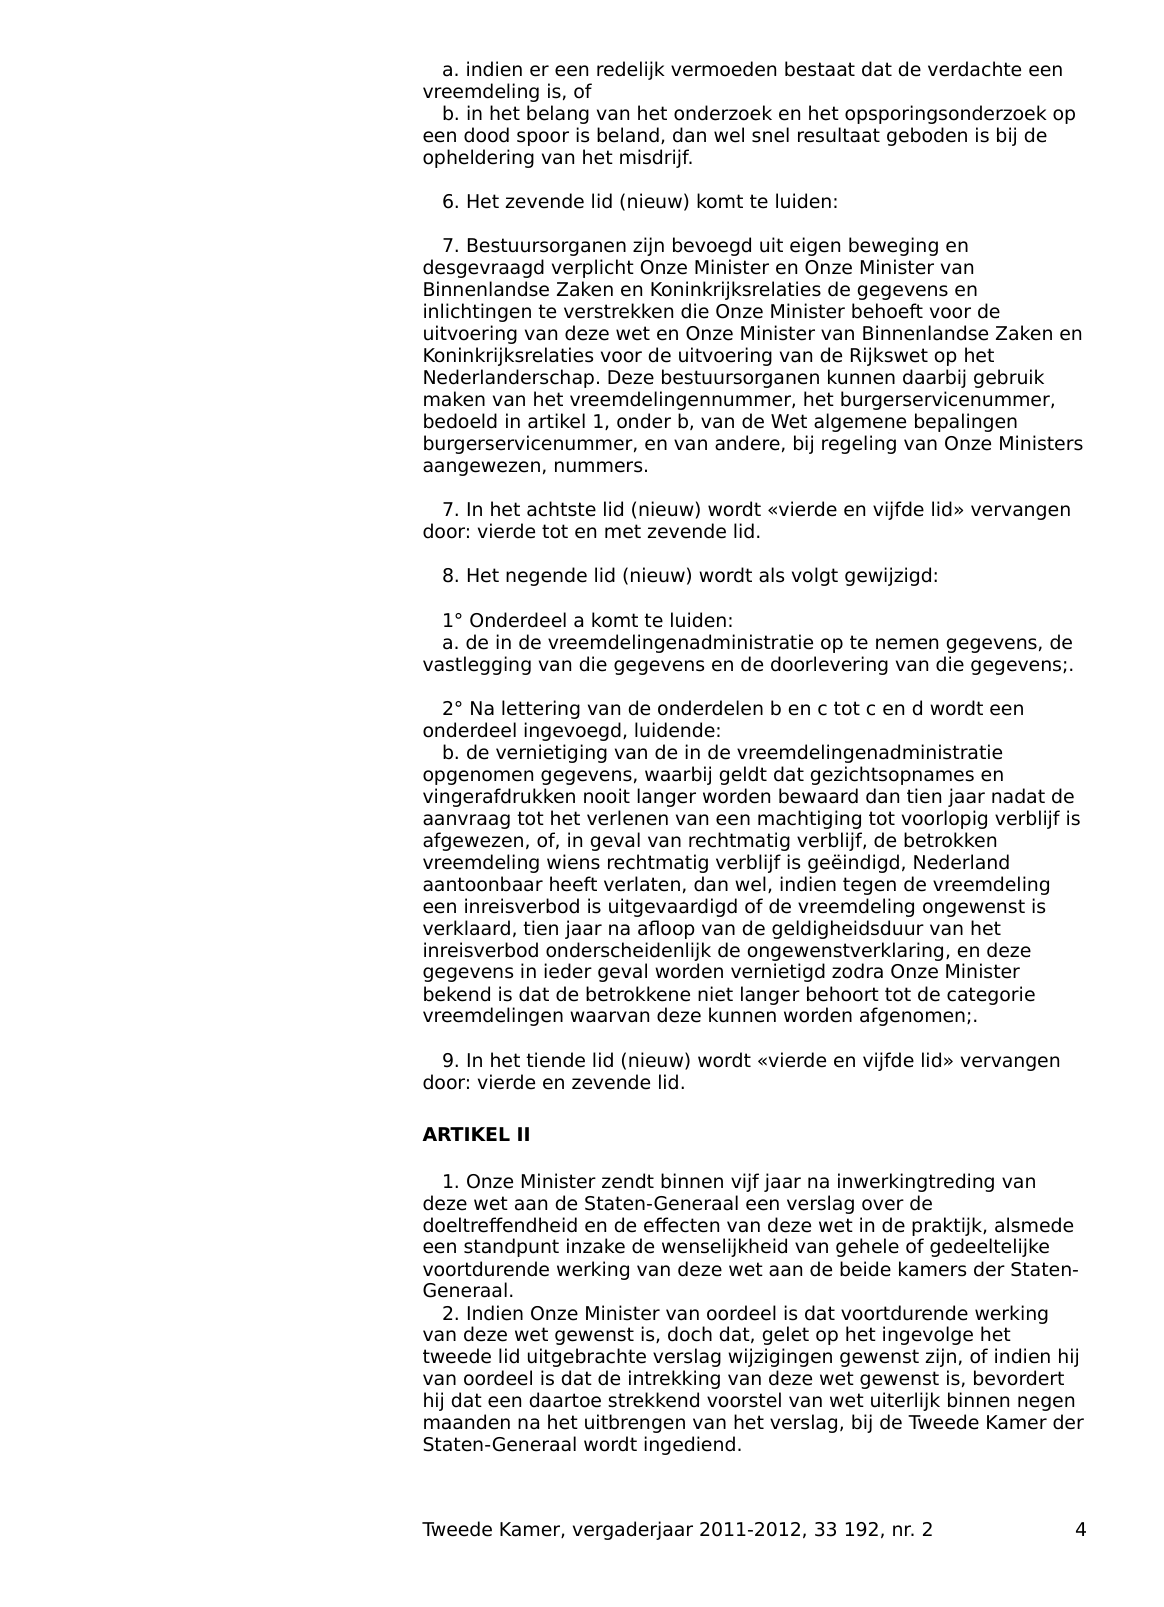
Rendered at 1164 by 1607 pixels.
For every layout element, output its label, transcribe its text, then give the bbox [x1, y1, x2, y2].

text 7. Bestuursorganen zijn bevoegd uit eigen beweging en desgevraagd verplicht Onze Minister en Onze Minister van Binnenlandse Zaken en Koninkrijksrelaties de gegevens en inlichtingen te verstrekken die Onze Minister behoeft voor de uitvoering van deze wet en Onze Minister van Binnenlandse Zaken en Koninkrijksrelaties voor de uitvoering van de Rijkswet op het Nederlanderschap. Deze bestuursorganen kunnen daarbij gebruik maken van het vreemdelingennummer, het burgerservicenummer, bedoeld in artikel 1, onder b, van de Wet algemene bepalingen burgerservicenummer, en van andere, bij regeling van Onze Ministers aangewezen, nummers. [422, 235, 1087, 477]
text 7. In het achtste lid (nieuw) wordt «vierde en vijfde lid» vervangen door: vierde tot en met zevende lid. [422, 499, 1087, 543]
text 6. Het zevende lid (nieuw) komt te luiden: [422, 191, 1087, 213]
text b. in het belang van het onderzoek en het opsporingsonderzoek op een dood spoor is beland, dan wel snel resultaat geboden is bij de opheldering van het misdrijf. [422, 103, 1087, 169]
text 2° Na lettering van de onderdelen b en c tot c en d wordt een onderdeel ingevoegd, luidende: [422, 698, 1087, 742]
text 8. Het negende lid (nieuw) wordt als volgt gewijzigd: [422, 565, 1087, 587]
subtitle ARTIKEL II [422, 1123, 1087, 1146]
text 9. In het tiende lid (nieuw) wordt «vierde en vijfde lid» vervangen door: vierde en zevende lid. [422, 1049, 1087, 1093]
text b. de vernietiging van de in de vreemdelingenadministratie opgenomen gegevens, waarbij geldt dat gezichtsopnames en vingerafdrukken nooit langer worden bewaard dan tien jaar nadat de aanvraag tot het verlenen van een machtiging tot voorlopig verblijf is afgewezen, of, in geval van rechtmatig verblijf, de betrokken vreemdeling wiens rechtmatig verblijf is geëindigd, Nederland aantoonbaar heeft verlaten, dan wel, indien tegen de vreemdeling een inreisverbod is uitgevaardigd of de vreemdeling ongewenst is verklaard, tien jaar na afloop van de geldigheidsduur van het inreisverbod onderscheidenlijk de ongewenstverklaring, en deze gegevens in ieder geval worden vernietigd zodra Onze Minister bekend is dat de betrokkene niet langer behoort tot de categorie vreemdelingen waarvan deze kunnen worden afgenomen;. [422, 742, 1087, 1027]
text a. de in de vreemdelingenadministratie op te nemen gegevens, de vastlegging van die gegevens en de doorlevering van die gegevens;. [422, 632, 1087, 676]
text 2. Indien Onze Minister van oordeel is dat voortdurende werking van deze wet gewenst is, doch dat, gelet op het ingevolge het tweede lid uitgebrachte verslag wijzigingen gewenst zijn, of indien hij van oordeel is dat de intrekking van deze wet gewenst is, bevordert hij dat een daartoe strekkend voorstel van wet uiterlijk binnen negen maanden na het uitbrengen van het verslag, bij de Tweede Kamer der Staten-Generaal wordt ingediend. [422, 1302, 1087, 1456]
text a. indien er een redelijk vermoeden bestaat dat de verdachte een vreemdeling is, of [422, 59, 1087, 103]
text 1° Onderdeel a komt te luiden: [422, 609, 1087, 632]
text 1. Onze Minister zendt binnen vijf jaar na inwerkingtreding van deze wet aan de Staten-Generaal een verslag over de doeltreffendheid en de effecten van deze wet in de praktijk, alsmede een standpunt inzake de wenselijkheid van gehele of gedeeltelijke voortdurende werking van deze wet aan de beide kamers der Staten-Generaal. [422, 1171, 1087, 1302]
